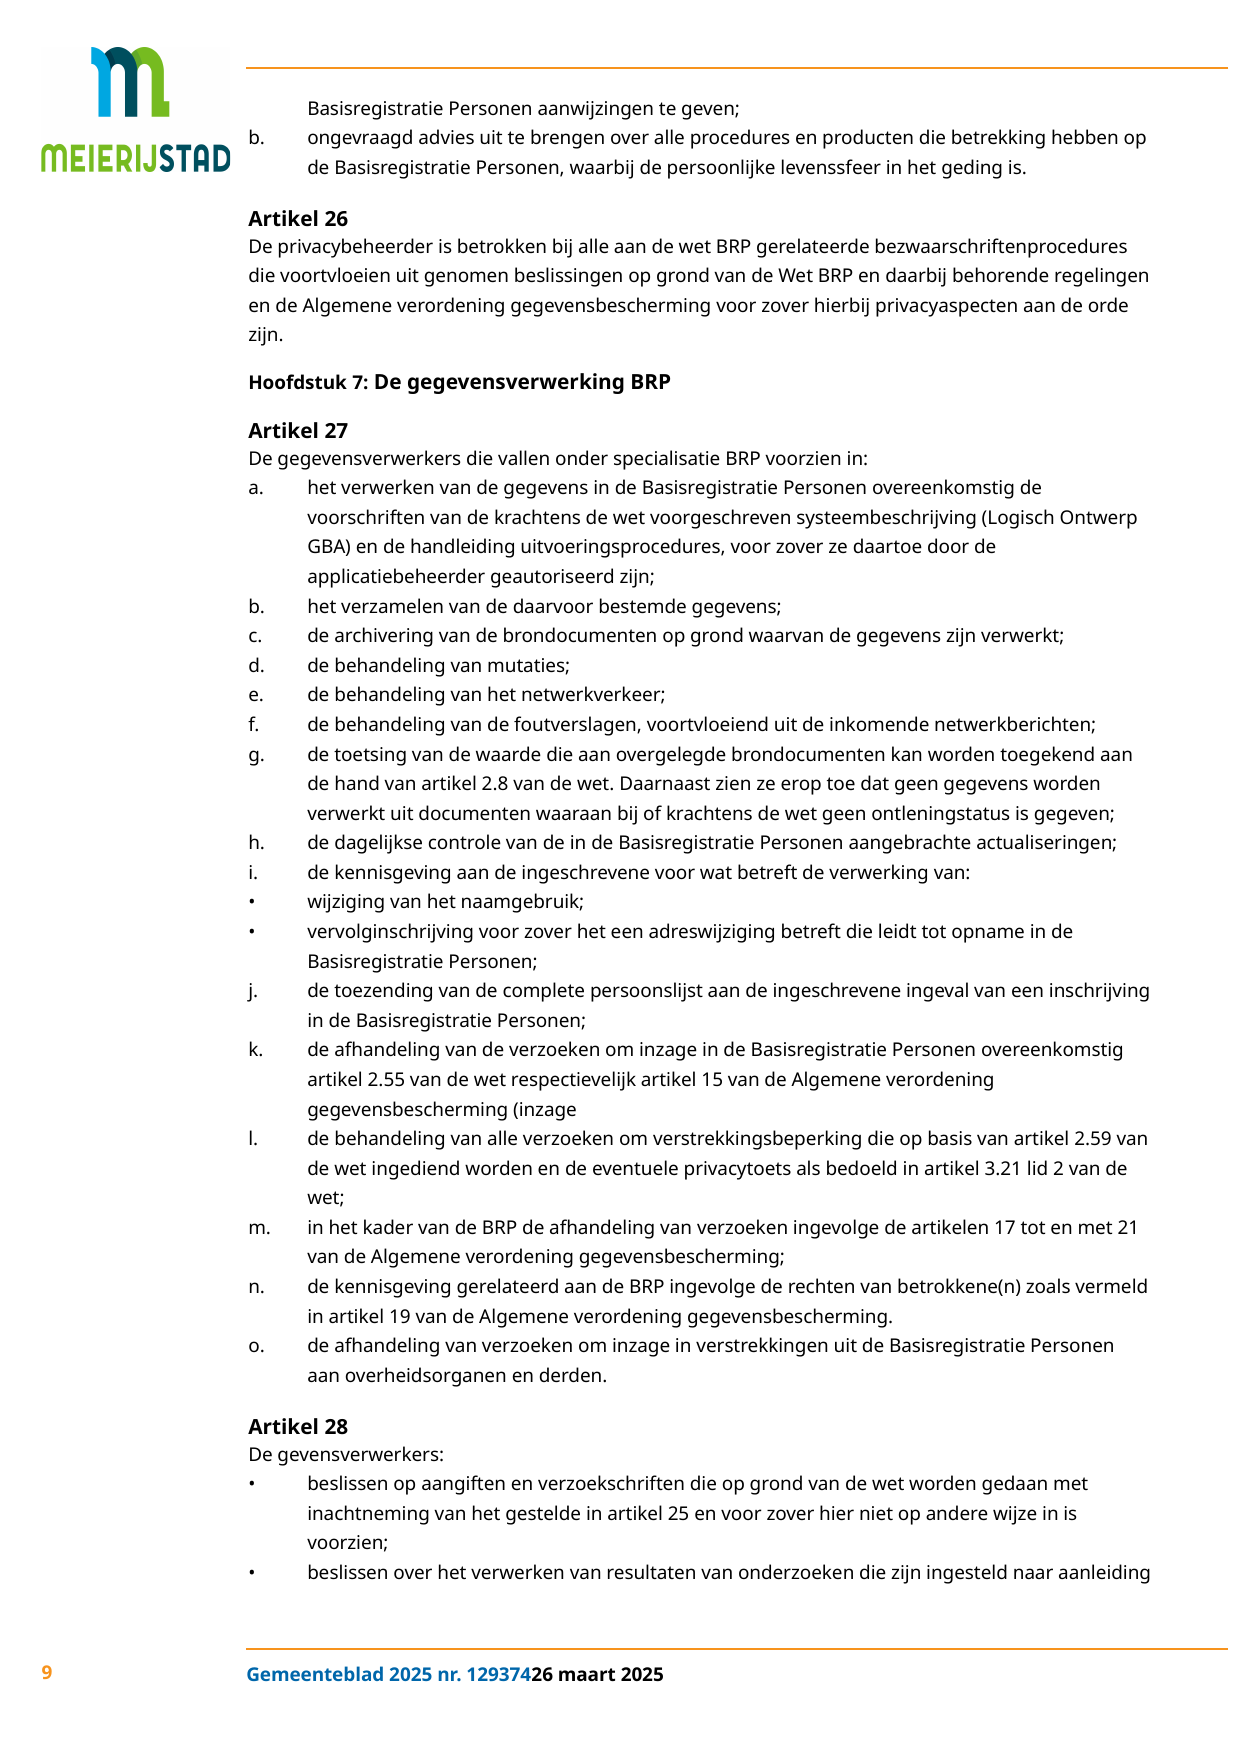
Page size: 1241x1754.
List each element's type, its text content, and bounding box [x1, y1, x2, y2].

text Artikel 26 [248, 204, 1152, 233]
list de dagelijkse controle van de in de Basisregistratie Personen aangebrachte actualiseringen; [248, 829, 1152, 855]
text De privacybeheerder is betrokken bij alle aan de wet BRP gerelateerde bezwaarschriftenprocedures die voortvloeien uit genomen beslissingen op grond van de Wet BRP en daarbij behorende regelingen en de Algemene verordening gegevensbescherming voor zover hierbij privacyaspecten aan de orde zijn. [248, 233, 1152, 347]
list vervolginschrijving voor zover het een adreswijziging betreft die leidt tot opname in de Basisregistratie Personen; [248, 918, 1152, 973]
picture [41, 47, 231, 172]
list de kennisgeving aan de ingeschrevene voor wat betreft de verwerking van: [248, 859, 1152, 885]
list Basisregistratie Personen aanwijzingen te geven; [248, 95, 1152, 121]
list de toezending van de complete persoonslijst aan de ingeschrevene ingeval van een inschrijving in de Basisregistratie Personen; [248, 977, 1152, 1033]
list de archivering van de brondocumenten op grond waarvan de gegevens zijn verwerkt; [248, 622, 1152, 648]
list de behandeling van de foutverslagen, voortvloeiend uit de inkomende netwerkberichten; [248, 711, 1152, 737]
list het verwerken van de gegevens in de Basisregistratie Personen overeenkomstig de voorschriften van de krachtens de wet voorgeschreven systeembeschrijving (Logisch Ontwerp GBA) en de handleiding uitvoeringsprocedures, voor zover ze daartoe door de applicatiebeheerder geautoriseerd zijn; [248, 474, 1152, 589]
text De gevensverwerkers: [248, 1441, 1152, 1467]
list de behandeling van alle verzoeken om verstrekkingsbeperking die op basis van artikel 2.59 van de wet ingediend worden en de eventuele privacytoets als bedoeld in artikel 3.21 lid 2 van de wet; [248, 1125, 1152, 1210]
text Hoofdstuk 7: De gegevensverwerking BRP [248, 367, 1152, 396]
list de behandeling van mutaties; [248, 652, 1152, 678]
list het verzamelen van de daarvoor bestemde gegevens; [248, 593, 1152, 618]
list beslissen op aangiften en verzoekschriften die op grond van de wet worden gedaan met inachtneming van het gestelde in artikel 25 en voor zover hier niet op andere wijze in is voorzien; [248, 1470, 1152, 1555]
list wijziging van het naamgebruik; [248, 889, 1152, 914]
text Artikel 28 [248, 1412, 1152, 1441]
list de afhandeling van verzoeken om inzage in verstrekkingen uit de Basisregistratie Personen aan overheidsorganen en derden. [248, 1332, 1152, 1388]
list de kennisgeving gerelateerd aan de BRP ingevolge de rechten van betrokkene(n) zoals vermeld in artikel 19 van de Algemene verordening gegevensbescherming. [248, 1273, 1152, 1328]
list de toetsing van de waarde die aan overgelegde brondocumenten kan worden toegekend aan de hand van artikel 2.8 van de wet. Daarnaast zien ze erop toe dat geen gegevens worden verwerkt uit documenten waaraan bij of krachtens de wet geen ontleningstatus is gegeven; [248, 741, 1152, 826]
text De gegevensverwerkers die vallen onder specialisatie BRP voorzien in: [248, 445, 1152, 471]
list ongevraagd advies uit te brengen over alle procedures en producten die betrekking hebben op de Basisregistratie Personen, waarbij de persoonlijke levenssfeer in het geding is. [248, 124, 1152, 180]
list de afhandeling van de verzoeken om inzage in de Basisregistratie Personen overeenkomstig artikel 2.55 van de wet respectievelijk artikel 15 van de Algemene verordening gegevensbescherming (inzage [248, 1037, 1152, 1121]
list de behandeling van het netwerkverkeer; [248, 682, 1152, 707]
list beslissen over het verwerken van resultaten van onderzoeken die zijn ingesteld naar aanleiding [248, 1559, 1152, 1585]
text Artikel 27 [248, 416, 1152, 445]
list in het kader van de BRP de afhandeling van verzoeken ingevolge de artikelen 17 tot en met 21 van de Algemene verordening gegevensbescherming; [248, 1214, 1152, 1269]
